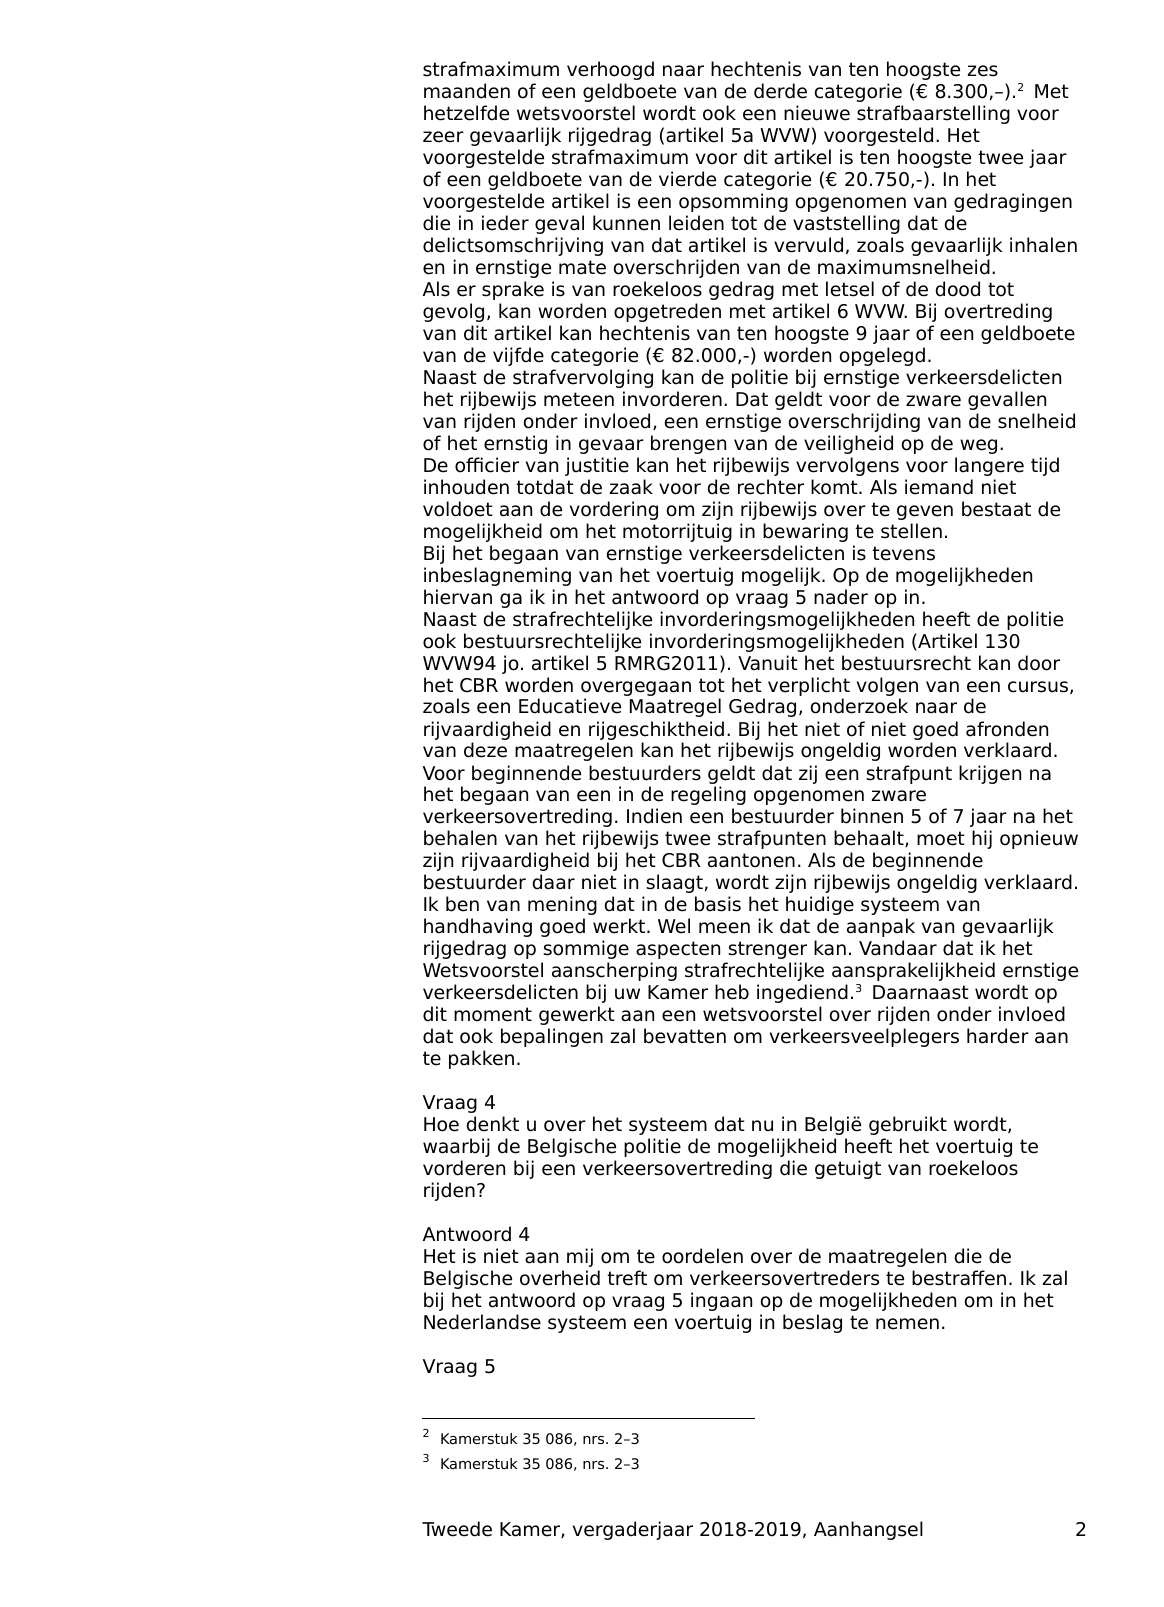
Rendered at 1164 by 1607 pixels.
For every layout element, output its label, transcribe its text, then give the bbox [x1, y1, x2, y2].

text De officier van justitie kan het rijbewijs vervolgens voor langere tijd inhouden totdat de zaak voor de rechter komt. Als iemand niet voldoet aan de vordering om zijn rijbewijs over te geven bestaat de mogelijkheid om het motorrijtuig in bewaring te stellen. [422, 455, 1087, 543]
text Kamerstuk 35 086, nrs. 2–3 [422, 1452, 1087, 1474]
text Naast de strafvervolging kan de politie bij ernstige verkeersdelicten het rijbewijs meteen invorderen. Dat geldt voor de zware gevallen van rijden onder invloed, een ernstige overschrijding van de snelheid of het ernstig in gevaar brengen van de veiligheid op de weg. [422, 367, 1087, 455]
text Het is niet aan mij om te oordelen over de maatregelen die de Belgische overheid treft om verkeersovertreders te bestraffen. Ik zal bij het antwoord op vraag 5 ingaan op de mogelijkheden om in het Nederlandse systeem een voertuig in beslag te nemen. [422, 1246, 1087, 1334]
text Antwoord 4 [422, 1224, 1087, 1246]
text Naast de strafrechtelijke invorderingsmogelijkheden heeft de politie ook bestuursrechtelijke invorderingsmogelijkheden (Artikel 130 WVW94 jo. artikel 5 RMRG2011). Vanuit het bestuursrecht kan door het CBR worden overgegaan tot het verplicht volgen van een cursus, zoals een Educatieve Maatregel Gedrag, onderzoek naar de rijvaardigheid en rijgeschiktheid. Bij het niet of niet goed afronden van deze maatregelen kan het rijbewijs ongeldig worden verklaard. Voor beginnende bestuurders geldt dat zij een strafpunt krijgen na het begaan van een in de regeling opgenomen zware verkeersovertreding. Indien een bestuurder binnen 5 of 7 jaar na het behalen van het rijbewijs twee strafpunten behaalt, moet hij opnieuw zijn rijvaardigheid bij het CBR aantonen. Als de beginnende bestuurder daar niet in slaagt, wordt zijn rijbewijs ongeldig verklaard. [422, 608, 1087, 894]
text Als er sprake is van roekeloos gedrag met letsel of de dood tot gevolg, kan worden opgetreden met artikel 6 WVW. Bij overtreding van dit artikel kan hechtenis van ten hoogste 9 jaar of een geldboete van de vijfde categorie (€ 82.000,-) worden opgelegd. [422, 279, 1087, 367]
text Kamerstuk 35 086, nrs. 2–3 [422, 1427, 1087, 1449]
text Bij het begaan van ernstige verkeersdelicten is tevens inbeslagneming van het voertuig mogelijk. Op de mogelijkheden hiervan ga ik in het antwoord op vraag 5 nader op in. [422, 543, 1087, 608]
text Hoe denkt u over het systeem dat nu in België gebruikt wordt, waarbij de Belgische politie de mogelijkheid heeft het voertuig te vorderen bij een verkeersovertreding die getuigt van roekeloos rijden? [422, 1114, 1087, 1202]
text Vraag 4 [422, 1092, 1087, 1114]
text strafmaximum verhoogd naar hechtenis van ten hoogste zes maanden of een geldboete van de derde categorie (€ 8.300,–). Met hetzelfde wetsvoorstel wordt ook een nieuwe strafbaarstelling voor zeer gevaarlijk rijgedrag (artikel 5a WVW) voorgesteld. Het voorgestelde strafmaximum voor dit artikel is ten hoogste twee jaar of een geldboete van de vierde categorie (€ 20.750,-). In het voorgestelde artikel is een opsomming opgenomen van gedragingen die in ieder geval kunnen leiden tot de vaststelling dat de delictsomschrijving van dat artikel is vervuld, zoals gevaarlijk inhalen en in ernstige mate overschrijden van de maximumsnelheid. [422, 59, 1087, 279]
text Vraag 5 [422, 1356, 1087, 1378]
text Ik ben van mening dat in de basis het huidige systeem van handhaving goed werkt. Wel meen ik dat de aanpak van gevaarlijk rijgedrag op sommige aspecten strenger kan. Vandaar dat ik het Wetsvoorstel aanscherping strafrechtelijke aansprakelijkheid ernstige verkeersdelicten bij uw Kamer heb ingediend. Daarnaast wordt op dit moment gewerkt aan een wetsvoorstel over rijden onder invloed dat ook bepalingen zal bevatten om verkeersveelplegers harder aan te pakken. [422, 894, 1087, 1070]
